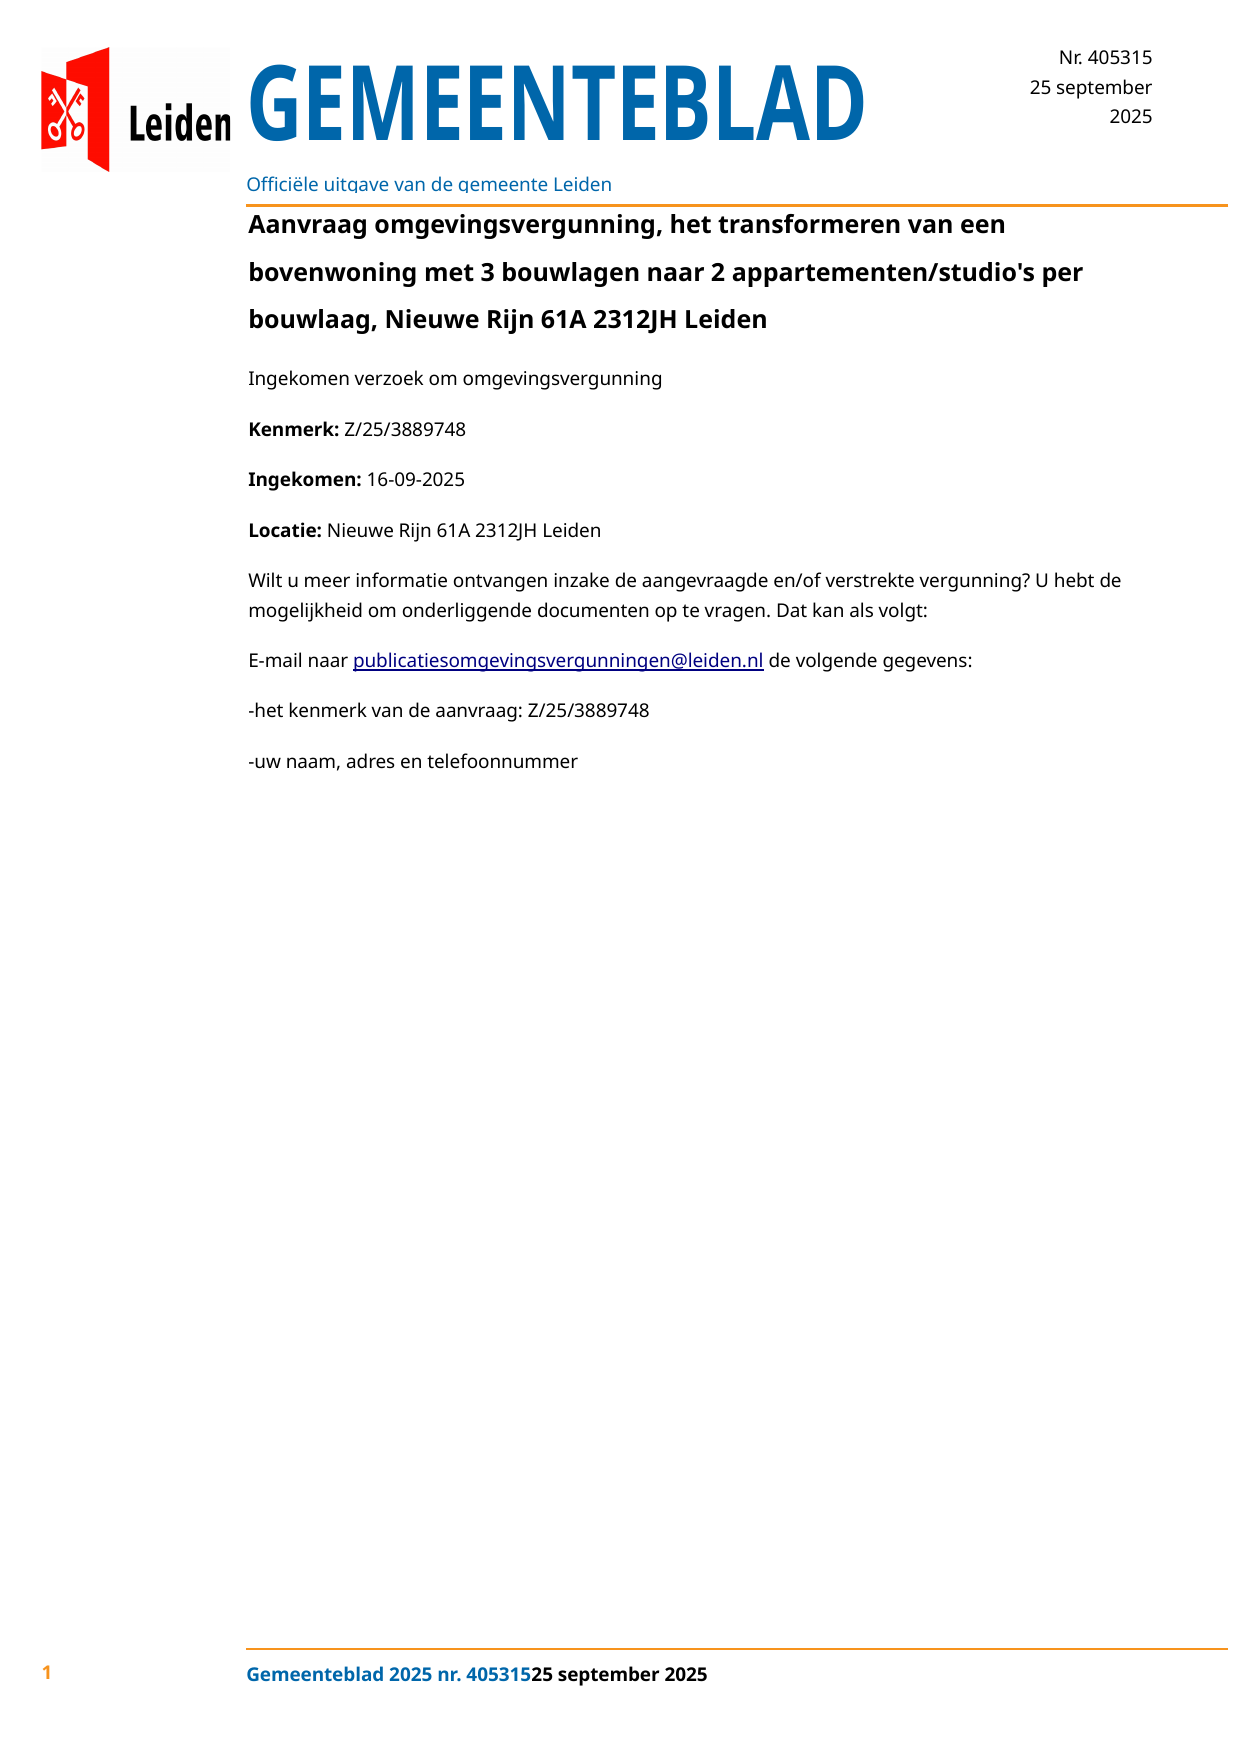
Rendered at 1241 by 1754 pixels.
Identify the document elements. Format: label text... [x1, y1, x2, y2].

text Locatie: Nieuwe Rijn 61A 2312JH Leiden [248, 517, 1152, 542]
text E-mail naar publicatiesomgevingsvergunningen@leiden.nl de volgende gegevens: [248, 647, 1152, 673]
text Aanvraag omgevingsvergunning, het transformeren van een bovenwoning met 3 bouwlagen naar 2 appartementen/studio's per bouwlaag, Nieuwe Rijn 61A 2312JH Leiden [248, 207, 1152, 336]
text Wilt u meer informatie ontvangen inzake de aangevraagde en/of verstrekte vergunning? U hebt de mogelijkheid om onderliggende documenten op te vragen. Dat kan als volgt: [248, 567, 1152, 622]
text -het kenmerk van de aanvraag: Z/25/3889748 [248, 698, 1152, 723]
text Ingekomen: 16-09-2025 [248, 466, 1152, 492]
picture [41, 47, 231, 172]
text Kenmerk: Z/25/3889748 [248, 416, 1152, 442]
text -uw naam, adres en telefoonnummer [248, 748, 1152, 774]
text Ingekomen verzoek om omgevingsvergunning [248, 366, 1152, 391]
